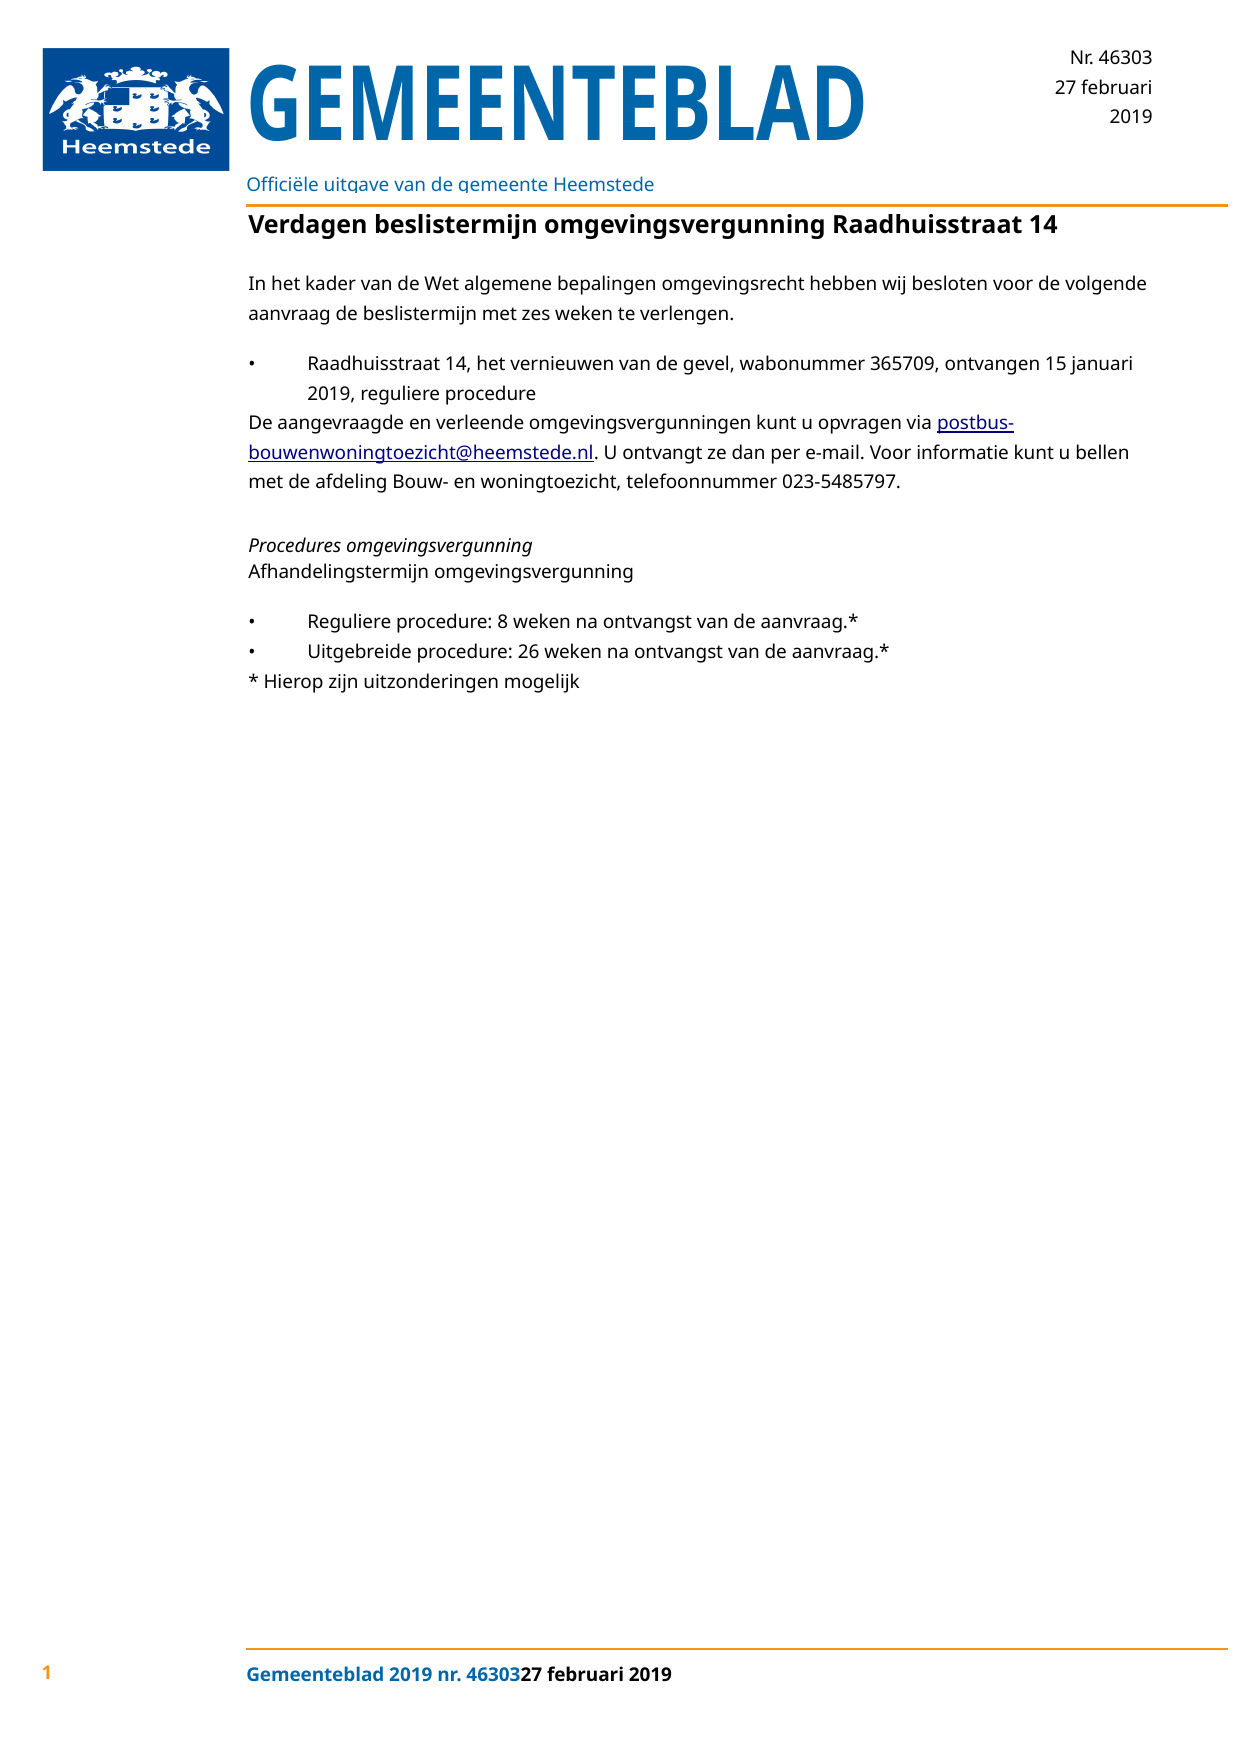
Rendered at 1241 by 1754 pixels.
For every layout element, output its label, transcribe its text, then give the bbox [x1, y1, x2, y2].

text Afhandelingstermijn omgevingsvergunning [248, 558, 1152, 584]
text In het kader van de Wet algemene bepalingen omgevingsrecht hebben wij besloten voor de volgende aanvraag de beslistermijn met zes weken te verlengen. [248, 270, 1152, 326]
text * Hierop zijn uitzonderingen mogelijk [248, 668, 1152, 694]
list Raadhuisstraat 14, het vernieuwen van de gevel, wabonummer 365709, ontvangen 15 januari 2019, reguliere procedure [248, 350, 1152, 406]
list Reguliere procedure: 8 weken na ontvangst van de aanvraag.* [248, 609, 1152, 634]
list Uitgebreide procedure: 26 weken na ontvangst van de aanvraag.* [248, 638, 1152, 664]
text De aangevraagde en verleende omgevingsvergunningen kunt u opvragen via postbus-bouwenwoningtoezicht@heemstede.nl. U ontvangt ze dan per e-mail. Voor informatie kunt u bellen met de afdeling Bouw- en woningtoezicht, telefoonnummer 023-5485797. [248, 409, 1152, 494]
text Verdagen beslistermijn omgevingsvergunning Raadhuisstraat 14 [248, 207, 1152, 241]
picture [41, 47, 231, 172]
text Procedures omgevingsvergunning [248, 533, 1152, 558]
